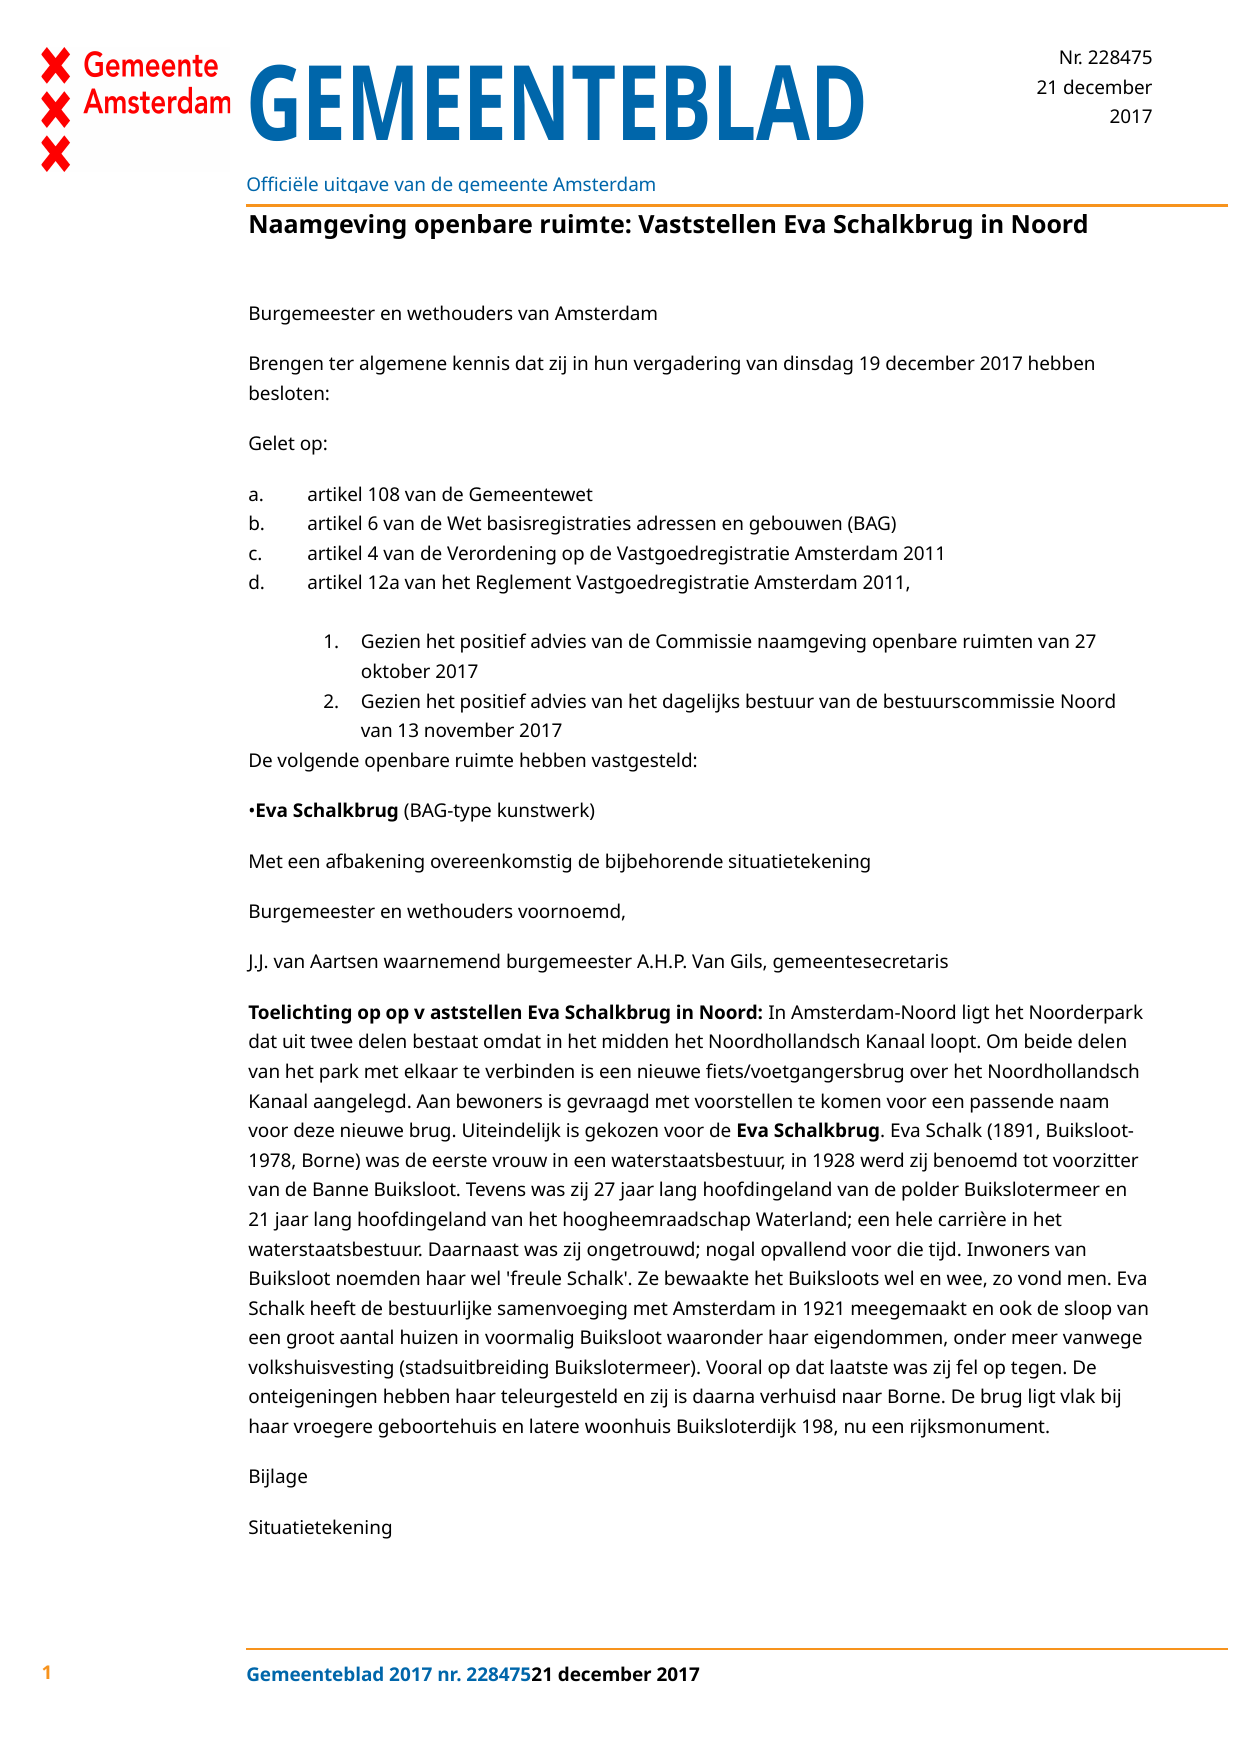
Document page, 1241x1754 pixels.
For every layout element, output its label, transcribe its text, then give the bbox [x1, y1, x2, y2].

text Bijlage [248, 1464, 1152, 1489]
text Met een afbakening overeenkomstig de bijbehorende situatietekening [248, 848, 1152, 873]
list artikel 12a van het Reglement Vastgoedregistratie Amsterdam 2011, [248, 569, 1152, 595]
text Burgemeester en wethouders voornoemd, [248, 898, 1152, 924]
picture [41, 47, 231, 172]
text Burgemeester en wethouders van Amsterdam [248, 300, 1152, 326]
text Gelet op: [248, 430, 1152, 456]
text Naamgeving openbare ruimte: Vaststellen Eva Schalkbrug in Noord [248, 207, 1152, 241]
list artikel 4 van de Verordening op de Vastgoedregistratie Amsterdam 2011 [248, 540, 1152, 566]
text Situatietekening [248, 1514, 1152, 1540]
list artikel 108 van de Gemeentewet [248, 481, 1152, 506]
text •Eva Schalkbrug (BAG-type kunstwerk) [248, 797, 1152, 823]
text Toelichting op op v aststellen Eva Schalkbrug in Noord: In Amsterdam-Noord ligt het Noorderpark dat uit twee delen bestaat omdat in het midden het Noordhollandsch Kanaal loopt. Om beide delen van het park met elkaar te verbinden is een nieuwe fiets/voetgangersbrug over het Noordhollandsch Kanaal aangelegd. Aan bewoners is gevraagd met voorstellen te komen voor een passende naam voor deze nieuwe brug. Uiteindelijk is gekozen voor de Eva Schalkbrug. Eva Schalk (1891, Buiksloot-1978, Borne) was de eerste vrouw in een waterstaatsbestuur, in 1928 werd zij benoemd tot voorzitter van de Banne Buiksloot. Tevens was zij 27 jaar lang hoofdingeland van de polder Buikslotermeer en 21 jaar lang hoofdingeland van het hoogheemraadschap Waterland; een hele carrière in het waterstaatsbestuur. Daarnaast was zij ongetrouwd; nogal opvallend voor die tijd. Inwoners van Buiksloot noemden haar wel 'freule Schalk'. Ze bewaakte het Buiksloots wel en wee, zo vond men. Eva Schalk heeft de bestuurlijke samenvoeging met Amsterdam in 1921 meegemaakt en ook de sloop van een groot aantal huizen in voormalig Buiksloot waaronder haar eigendommen, onder meer vanwege volkshuisvesting (stadsuitbreiding Buikslotermeer). Vooral op dat laatste was zij fel op tegen. De onteigeningen hebben haar teleurgesteld en zij is daarna verhuisd naar Borne. De brug ligt vlak bij haar vroegere geboortehuis en latere woonhuis Buiksloterdijk 198, nu een rijksmonument. [248, 999, 1152, 1439]
text De volgende openbare ruimte hebben vastgesteld: [248, 747, 1152, 773]
list Gezien het positief advies van de Commissie naamgeving openbare ruimten van 27 oktober 2017 [323, 629, 1152, 684]
list Gezien het positief advies van het dagelijks bestuur van de bestuurscommissie Noord van 13 november 2017 [323, 688, 1152, 743]
text Brengen ter algemene kennis dat zij in hun vergadering van dinsdag 19 december 2017 hebben besloten: [248, 350, 1152, 406]
text J.J. van Aartsen waarnemend burgemeester A.H.P. Van Gils, gemeentesecretaris [248, 949, 1152, 974]
list artikel 6 van de Wet basisregistraties adressen en gebouwen (BAG) [248, 510, 1152, 536]
